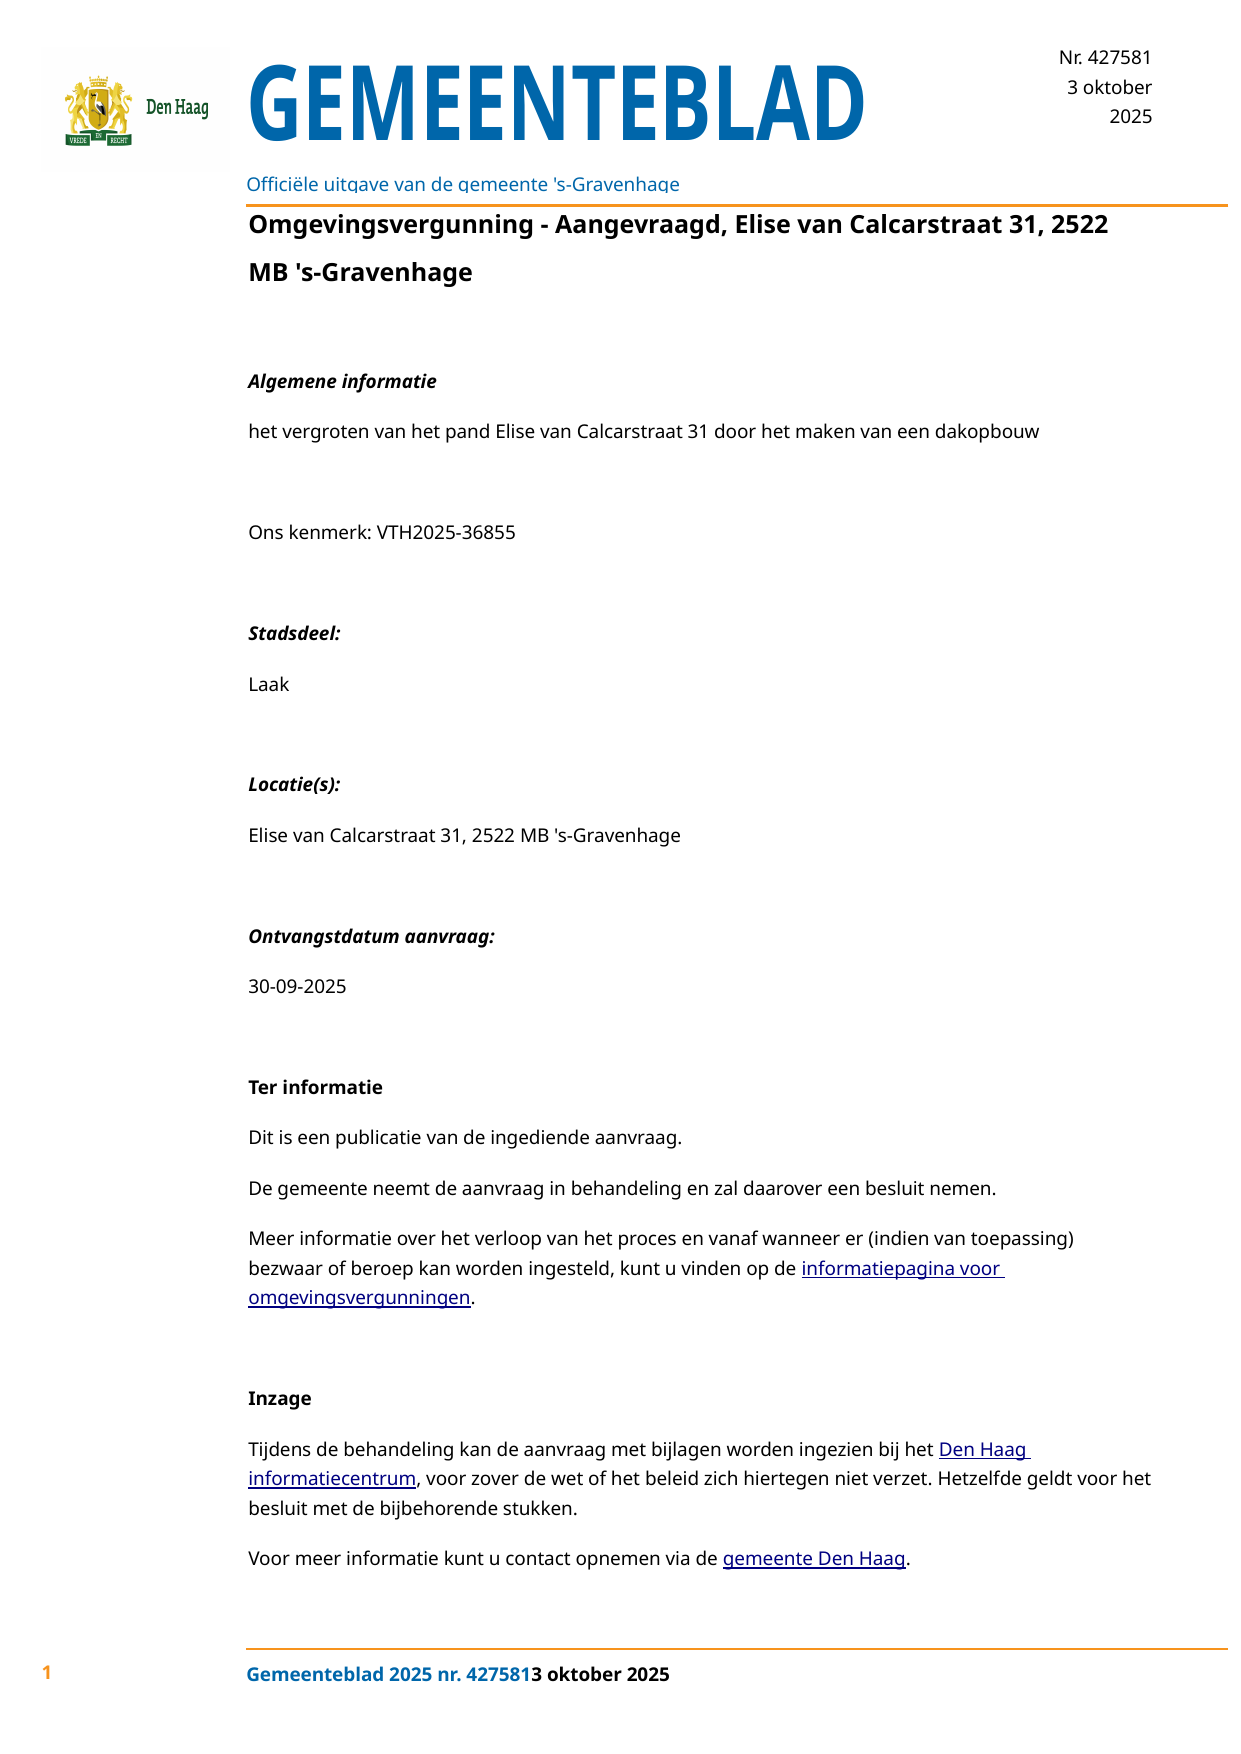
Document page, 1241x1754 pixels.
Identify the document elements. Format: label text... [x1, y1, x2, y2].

text Algemene informatie [248, 368, 1152, 394]
text Stadsdeel: [248, 620, 1152, 646]
text Meer informatie over het verloop van het proces en vanaf wanneer er (indien van toepassing) bezwaar of beroep kan worden ingesteld, kunt u vinden op de informatiepagina voor omgevingsvergunningen. [248, 1225, 1152, 1310]
text Locatie(s): [248, 772, 1152, 797]
text Voor meer informatie kunt u contact opnemen via de gemeente Den Haag. [248, 1545, 1152, 1571]
text Dit is een publicatie van de ingediende aanvraag. [248, 1124, 1152, 1150]
picture [41, 47, 231, 172]
text Omgevingsvergunning - Aangevraagd, Elise van Calcarstraat 31, 2522 MB 's-Gravenhage [248, 207, 1152, 288]
text het vergroten van het pand Elise van Calcarstraat 31 door het maken van een dakopbouw [248, 419, 1152, 444]
text Tijdens de behandeling kan de aanvraag met bijlagen worden ingezien bij het Den Haag informatiecentrum, voor zover de wet of het beleid zich hiertegen niet verzet. Hetzelfde geldt voor het besluit met de bijbehorende stukken. [248, 1436, 1152, 1521]
text Laak [248, 671, 1152, 697]
text Elise van Calcarstraat 31, 2522 MB 's-Gravenhage [248, 822, 1152, 848]
text Ontvangstdatum aanvraag: [248, 923, 1152, 949]
text Ter informatie [248, 1074, 1152, 1100]
text 30-09-2025 [248, 973, 1152, 999]
text Inzage [248, 1385, 1152, 1411]
text De gemeente neemt de aanvraag in behandeling en zal daarover een besluit nemen. [248, 1175, 1152, 1201]
text Ons kenmerk: VTH2025-36855 [248, 519, 1152, 545]
